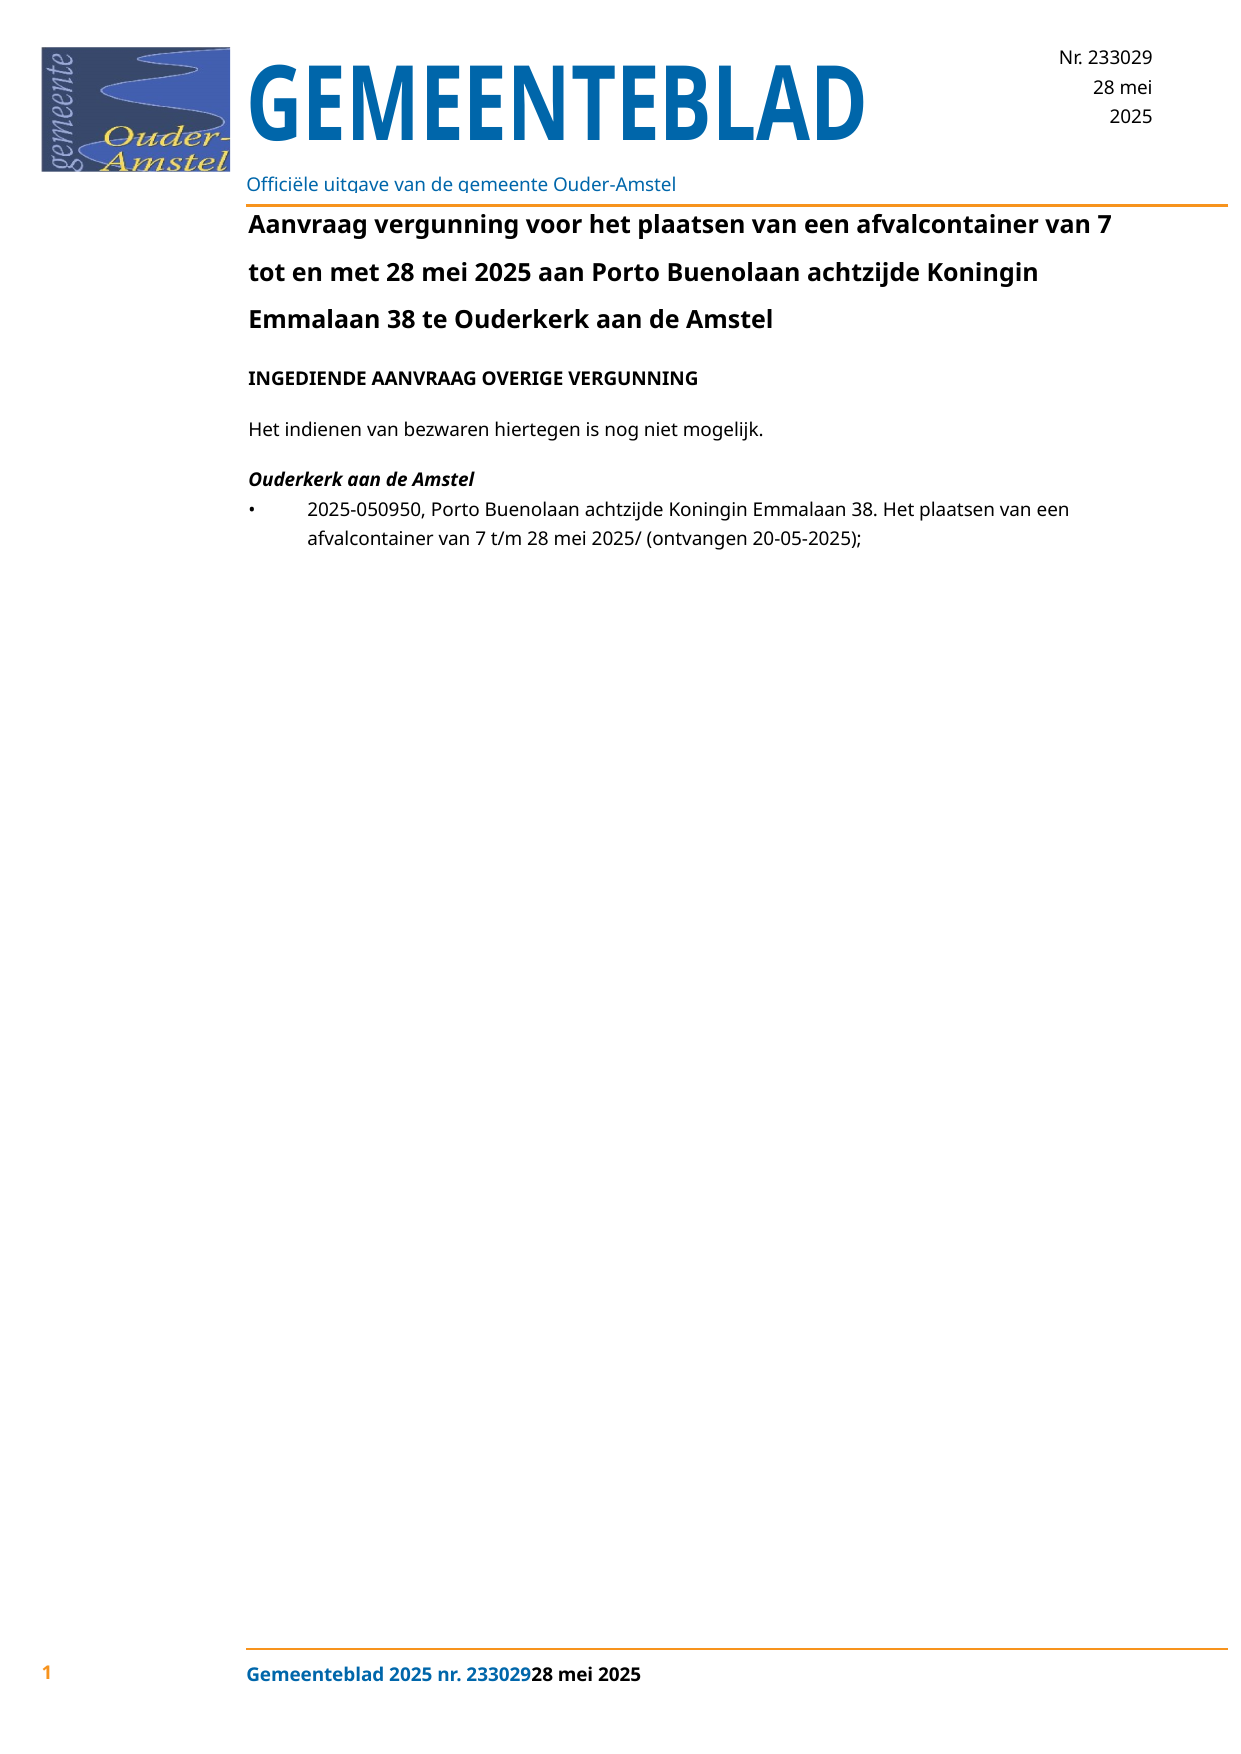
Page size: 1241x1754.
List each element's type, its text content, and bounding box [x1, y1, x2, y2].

list 2025-050950, Porto Buenolaan achtzijde Koningin Emmalaan 38. Het plaatsen van een afvalcontainer van 7 t/m 28 mei 2025/ (ontvangen 20-05-2025); [248, 496, 1152, 551]
text Ouderkerk aan de Amstel [248, 466, 1152, 492]
text Het indienen van bezwaren hiertegen is nog niet mogelijk. [248, 416, 1152, 442]
text INGEDIENDE AANVRAAG OVERIGE VERGUNNING [248, 366, 1152, 391]
picture [41, 47, 231, 172]
text Aanvraag vergunning voor het plaatsen van een afvalcontainer van 7 tot en met 28 mei 2025 aan Porto Buenolaan achtzijde Koningin Emmalaan 38 te Ouderkerk aan de Amstel [248, 207, 1152, 336]
